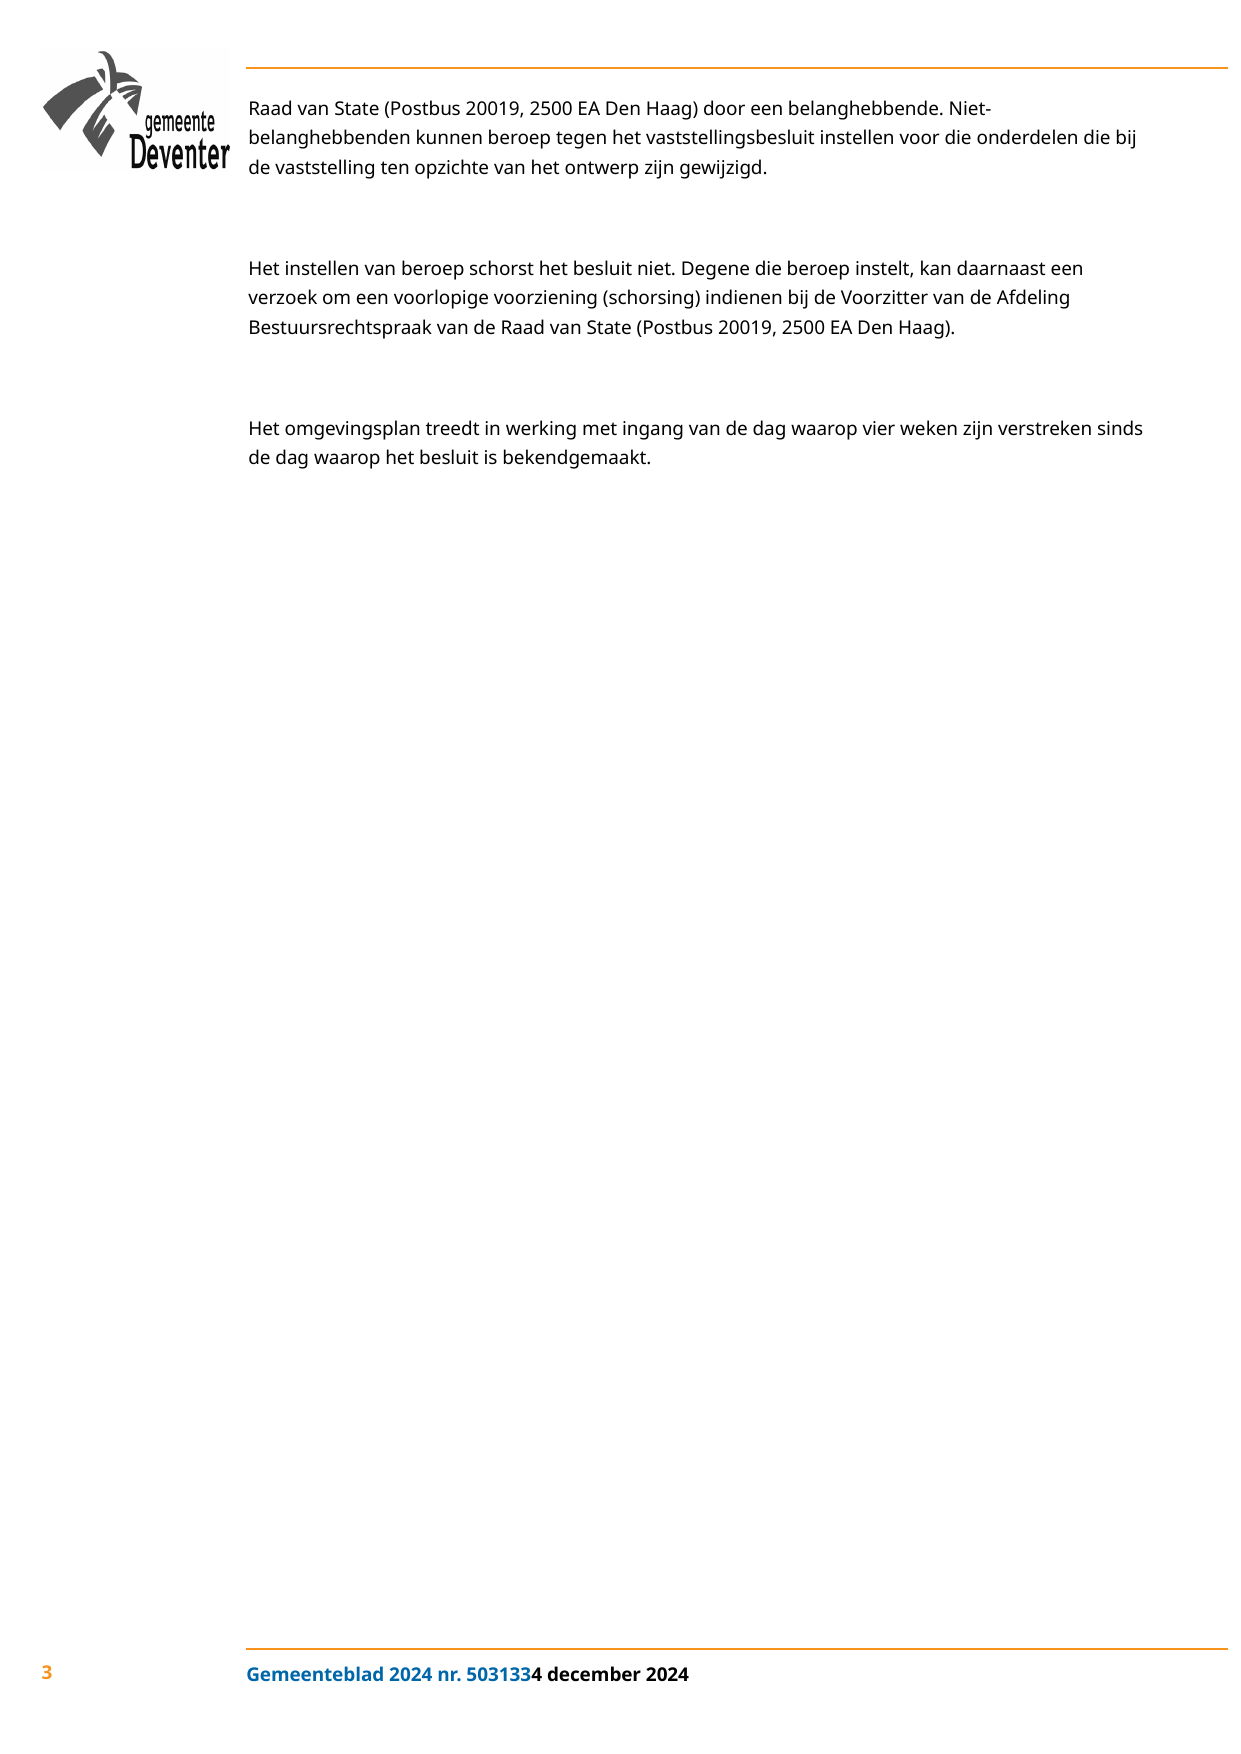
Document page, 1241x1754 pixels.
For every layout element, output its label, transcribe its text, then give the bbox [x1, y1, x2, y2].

text Raad van State (Postbus 20019, 2500 EA Den Haag) door een belanghebbende. Niet-belanghebbenden kunnen beroep tegen het vaststellingsbesluit instellen voor die onderdelen die bij de vaststelling ten opzichte van het ontwerp zijn gewijzigd. [248, 95, 1152, 180]
text Het instellen van beroep schorst het besluit niet. Degene die beroep instelt, kan daarnaast een verzoek om een voorlopige voorziening (schorsing) indienen bij de Voorzitter van de Afdeling Bestuursrechtspraak van de Raad van State (Postbus 20019, 2500 EA Den Haag). [248, 255, 1152, 340]
picture [41, 47, 231, 172]
text Het omgevingsplan treedt in werking met ingang van de dag waarop vier weken zijn verstreken sinds de dag waarop het besluit is bekendgemaakt. [248, 415, 1152, 470]
